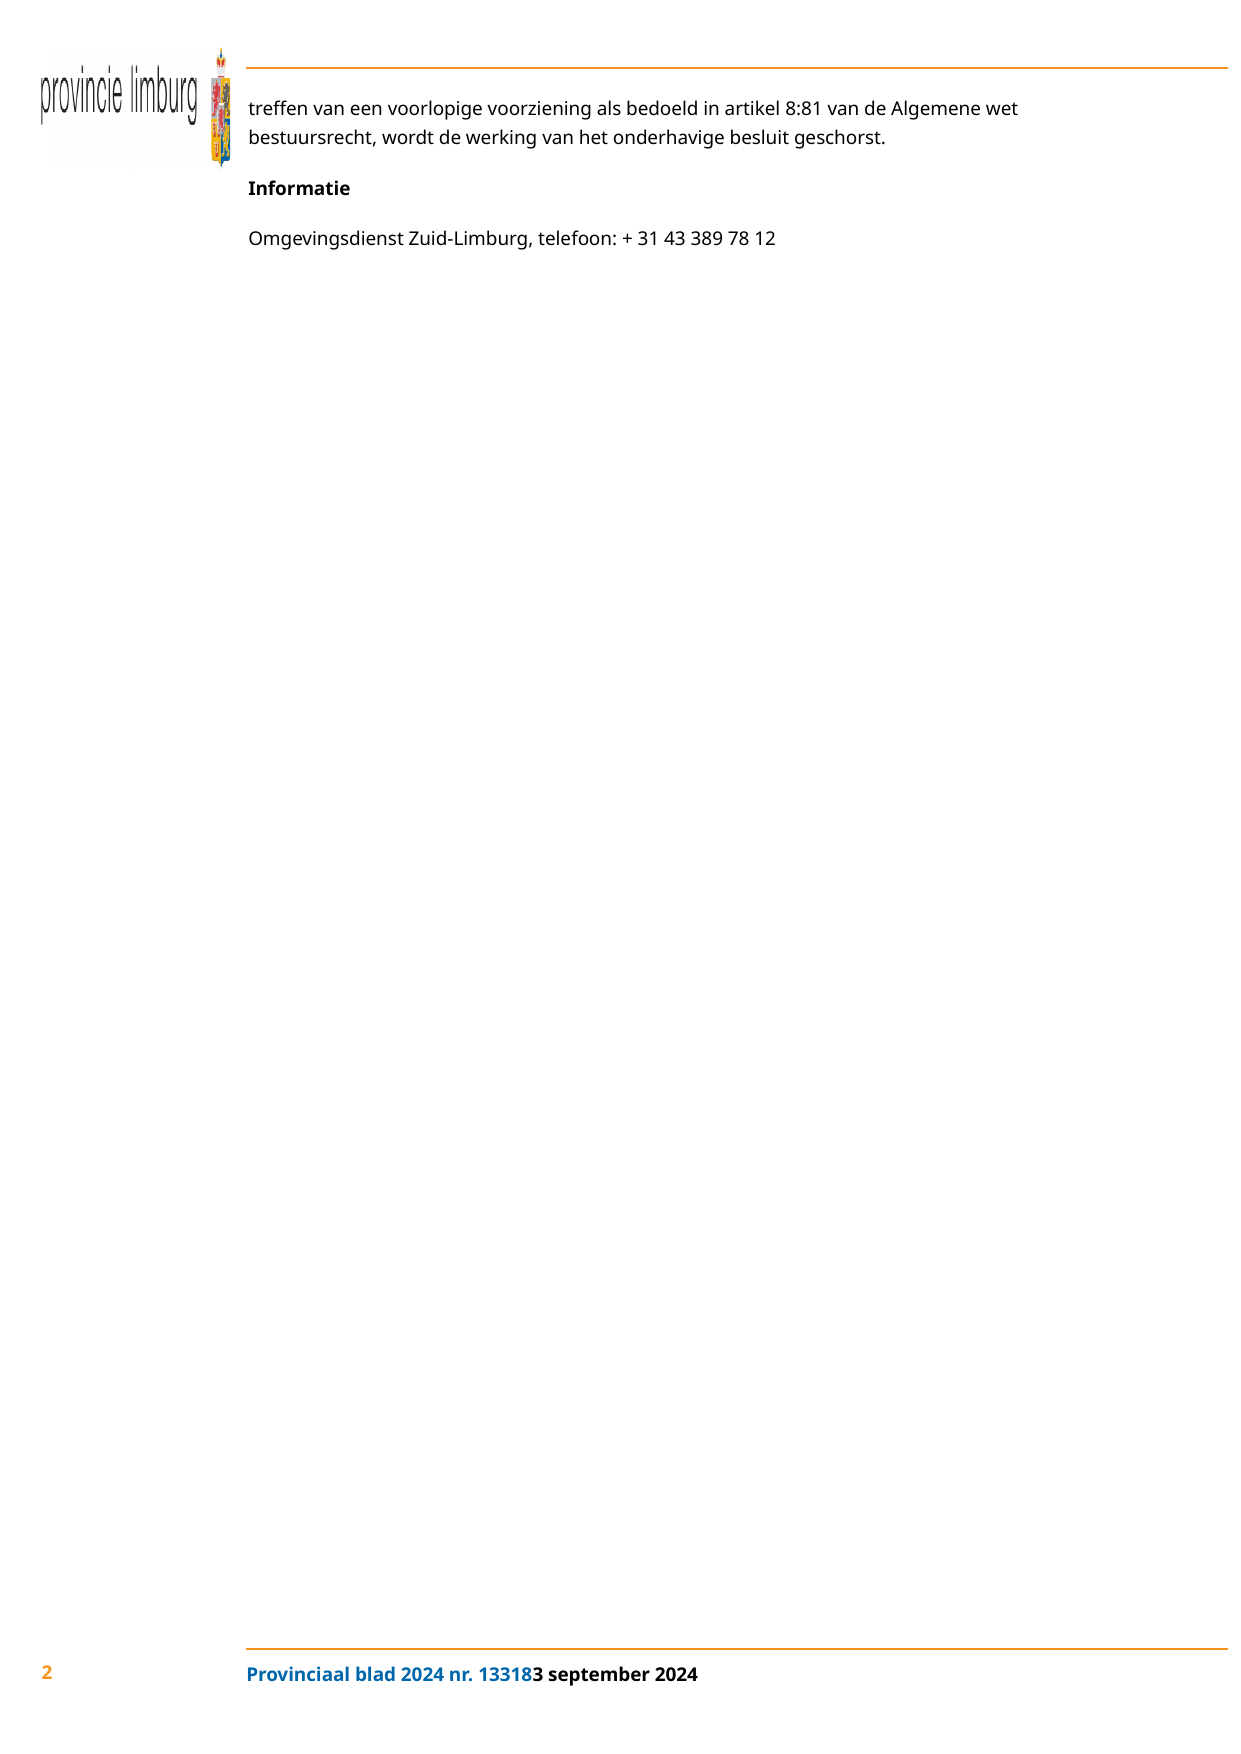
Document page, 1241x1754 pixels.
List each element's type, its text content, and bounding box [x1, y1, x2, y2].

text Informatie [248, 175, 1152, 201]
picture [41, 47, 231, 172]
text treffen van een voorlopige voorziening als bedoeld in artikel 8:81 van de Algemene wet bestuursrecht, wordt de werking van het onderhavige besluit geschorst. [248, 95, 1152, 150]
text Omgevingsdienst Zuid-Limburg, telefoon: + 31 43 389 78 12 [248, 225, 1152, 251]
